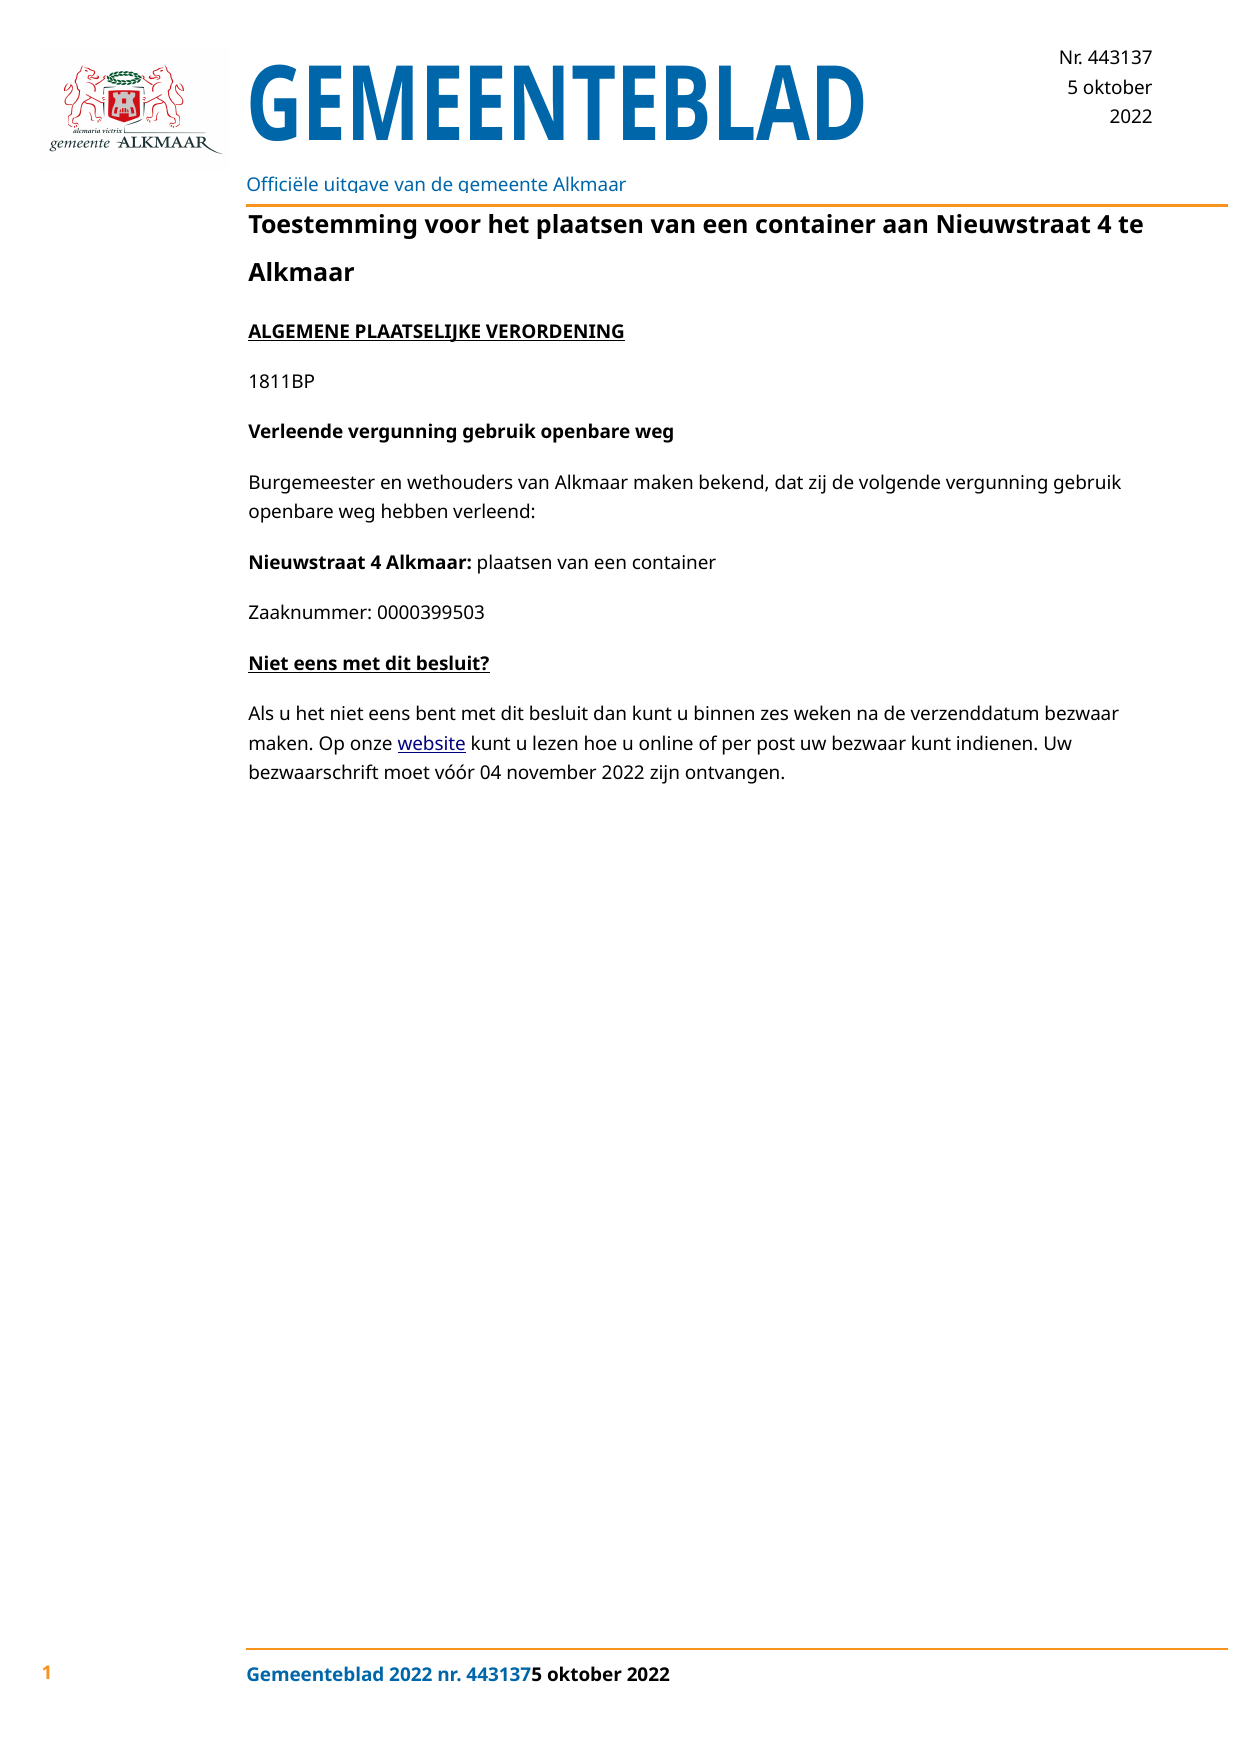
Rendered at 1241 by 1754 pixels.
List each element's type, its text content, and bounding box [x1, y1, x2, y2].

text Toestemming voor het plaatsen van een container aan Nieuwstraat 4 te Alkmaar [248, 207, 1152, 288]
text 1811BP [248, 368, 1152, 394]
text Zaaknummer: 0000399503 [248, 599, 1152, 625]
text Als u het niet eens bent met dit besluit dan kunt u binnen zes weken na de verzenddatum bezwaar maken. Op onze website kunt u lezen hoe u online of per post uw bezwaar kunt indienen. Uw bezwaarschrift moet vóór 04 november 2022 zijn ontvangen. [248, 700, 1152, 785]
text Nieuwstraat 4 Alkmaar: plaatsen van een container [248, 549, 1152, 575]
text Niet eens met dit besluit? [248, 650, 1152, 676]
text Verleende vergunning gebruik openbare weg [248, 419, 1152, 444]
picture [41, 47, 231, 172]
text ALGEMENE PLAATSELIJKE VERORDENING [248, 318, 1152, 344]
text Burgemeester en wethouders van Alkmaar maken bekend, dat zij de volgende vergunning gebruik openbare weg hebben verleend: [248, 469, 1152, 524]
